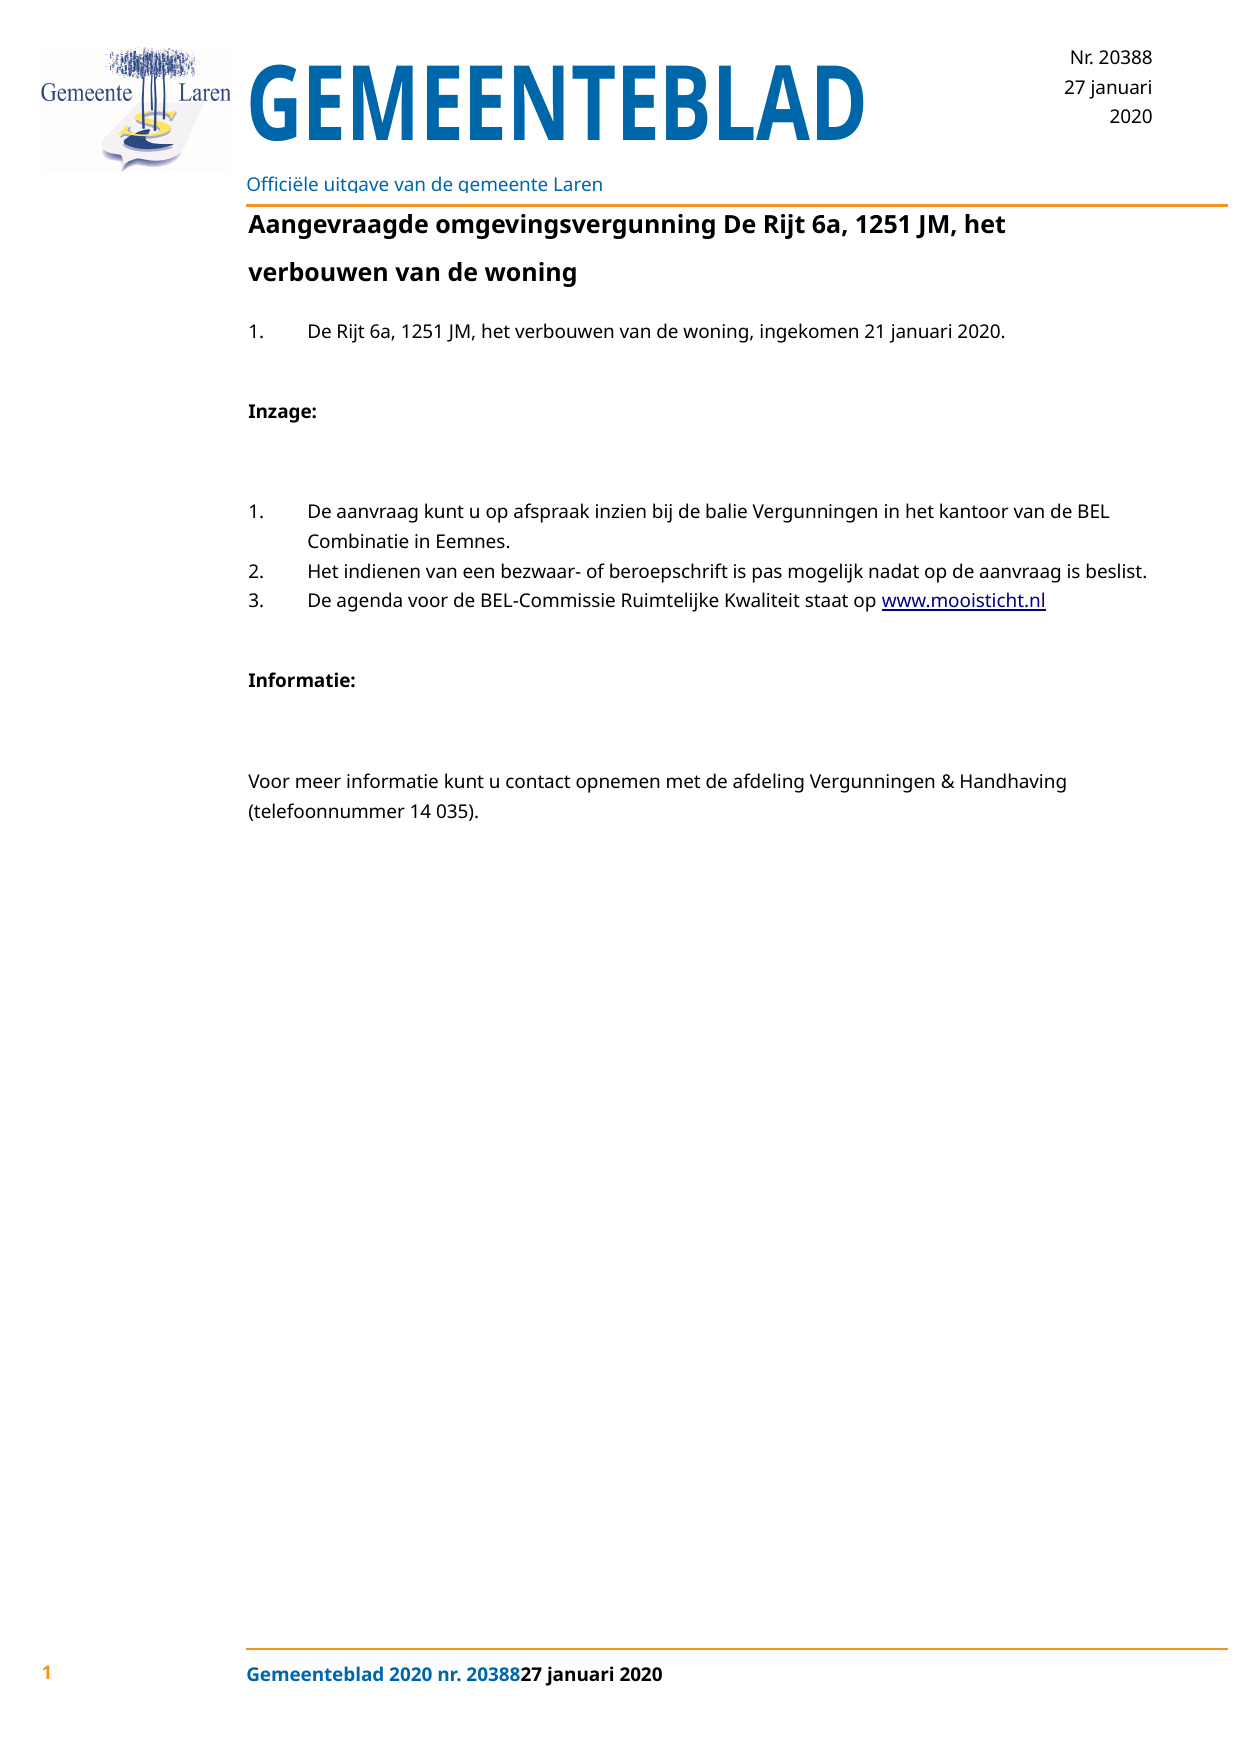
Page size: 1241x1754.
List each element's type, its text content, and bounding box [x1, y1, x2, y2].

list De aanvraag kunt u op afspraak inzien bij de balie Vergunningen in het kantoor van de BEL Combinatie in Eemnes. [248, 499, 1152, 554]
list De agenda voor de BEL-Commissie Ruimtelijke Kwaliteit staat op www.mooisticht.nl [248, 587, 1152, 613]
text Voor meer informatie kunt u contact opnemen met de afdeling Vergunningen & Handhaving (telefoonnummer 14 035). [248, 768, 1152, 824]
list De Rijt 6a, 1251 JM, het verbouwen van de woning, ingekomen 21 januari 2020. [248, 318, 1152, 344]
text Informatie: [248, 667, 1152, 693]
text Aangevraagde omgevingsvergunning De Rijt 6a, 1251 JM, het verbouwen van de woning [248, 207, 1152, 288]
list Het indienen van een bezwaar- of beroepschrift is pas mogelijk nadat op de aanvraag is beslist. [248, 558, 1152, 584]
picture [41, 47, 231, 172]
text Inzage: [248, 398, 1152, 424]
